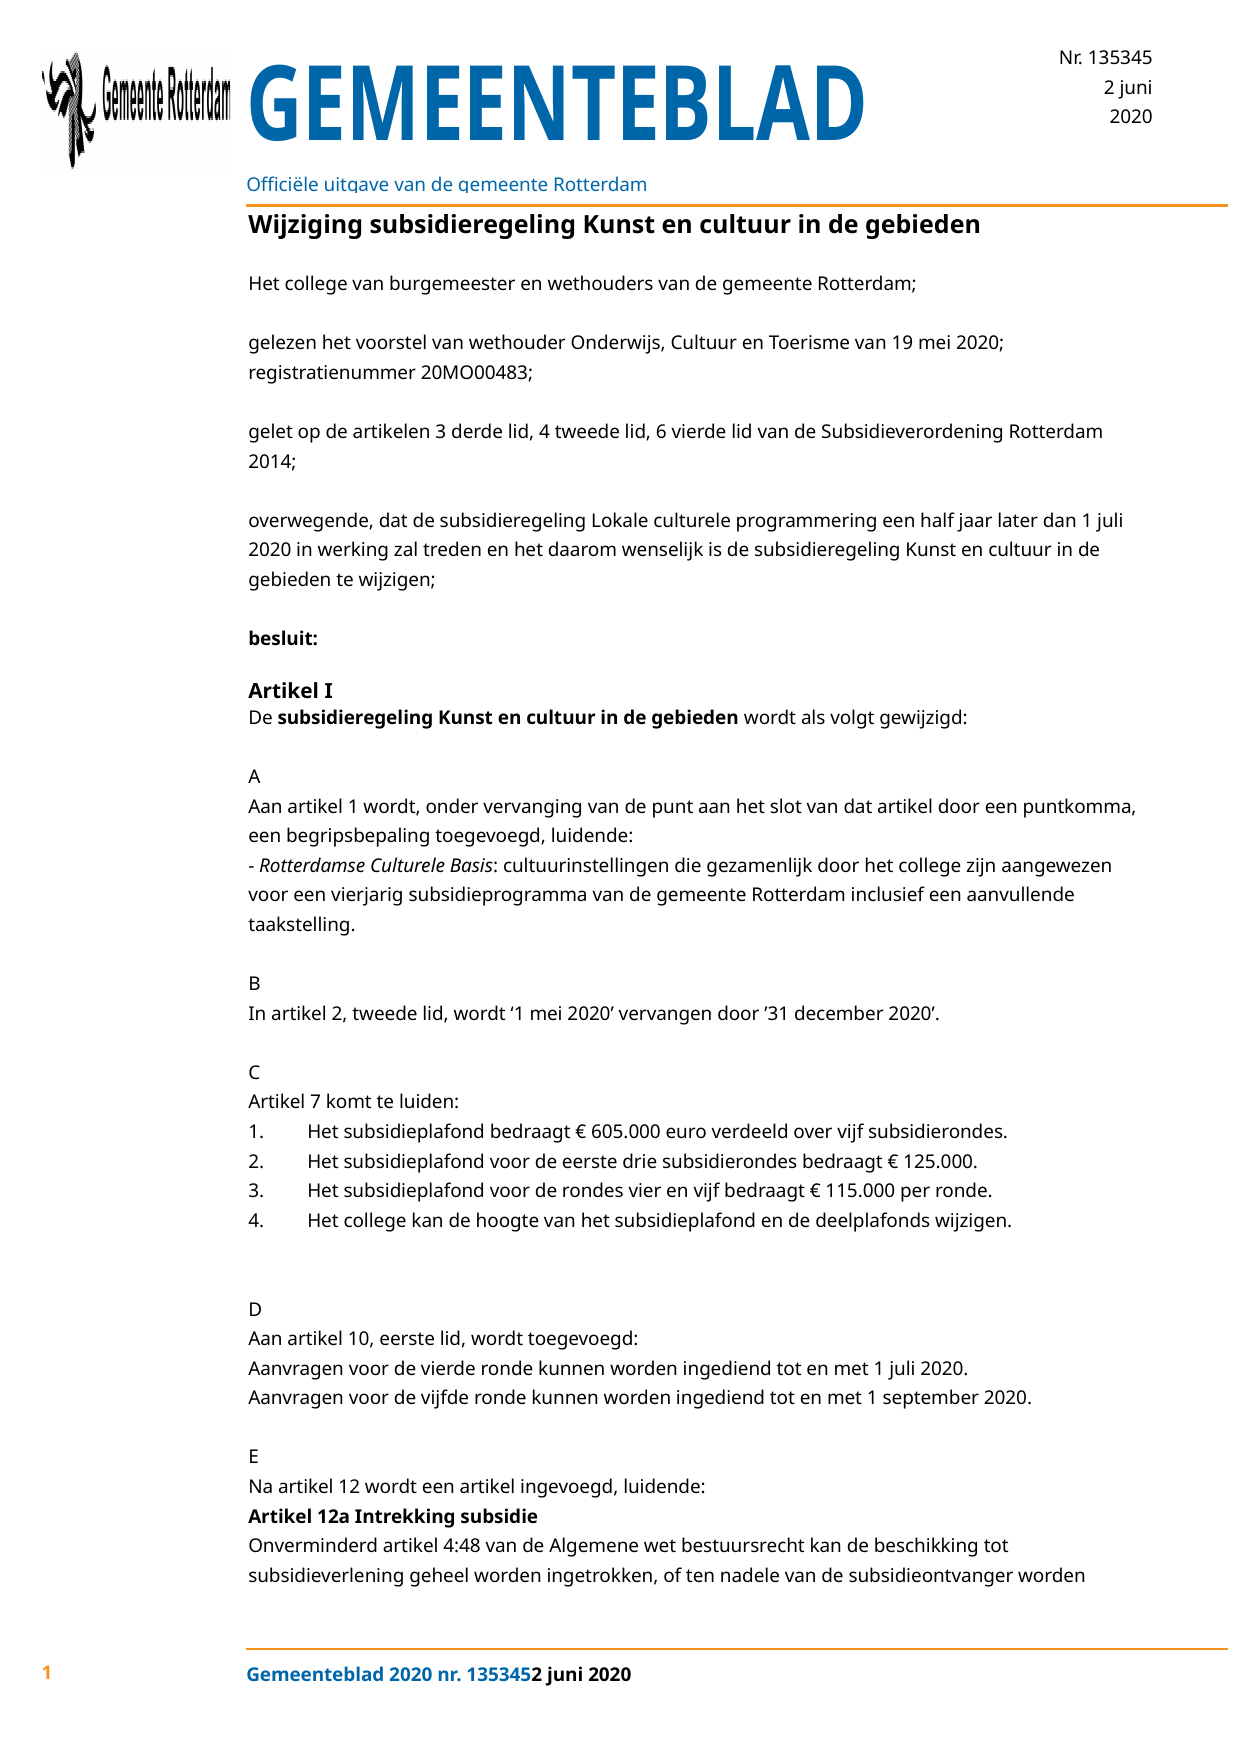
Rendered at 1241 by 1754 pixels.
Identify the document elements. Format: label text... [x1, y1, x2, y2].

text A [248, 763, 1152, 789]
text Aanvragen voor de vijfde ronde kunnen worden ingediend tot en met 1 september 2020. [248, 1384, 1152, 1410]
text B [248, 970, 1152, 996]
text Aan artikel 10, eerste lid, wordt toegevoegd: [248, 1325, 1152, 1351]
text Aanvragen voor de vierde ronde kunnen worden ingediend tot en met 1 juli 2020. [248, 1355, 1152, 1381]
text - Rotterdamse Culturele Basis: cultuurinstellingen die gezamenlijk door het college zijn aangewezen voor een vierjarig subsidieprogramma van de gemeente Rotterdam inclusief een aanvullende taakstelling. [248, 852, 1152, 937]
text Het college van burgemeester en wethouders van de gemeente Rotterdam; [248, 270, 1152, 296]
text Artikel I [248, 676, 1152, 704]
text Onverminderd artikel 4:48 van de Algemene wet bestuursrecht kan de beschikking tot subsidieverlening geheel worden ingetrokken, of ten nadele van de subsidieontvanger worden [248, 1532, 1152, 1588]
text besluit: [248, 625, 1152, 651]
text C [248, 1059, 1152, 1085]
text Wijziging subsidieregeling Kunst en cultuur in de gebieden [248, 207, 1152, 241]
list Het college kan de hoogte van het subsidieplafond en de deelplafonds wijzigen. [248, 1207, 1152, 1233]
text E [248, 1444, 1152, 1469]
list Het subsidieplafond voor de rondes vier en vijf bedraagt € 115.000 per ronde. [248, 1177, 1152, 1203]
text gelet op de artikelen 3 derde lid, 4 tweede lid, 6 vierde lid van de Subsidieverordening Rotterdam 2014; [248, 418, 1152, 473]
picture [41, 47, 231, 172]
text gelezen het voorstel van wethouder Onderwijs, Cultuur en Toerisme van 19 mei 2020; registratienummer 20MO00483; [248, 329, 1152, 385]
text overwegende, dat de subsidieregeling Lokale culturele programmering een half jaar later dan 1 juli 2020 in werking zal treden en het daarom wenselijk is de subsidieregeling Kunst en cultuur in de gebieden te wijzigen; [248, 507, 1152, 592]
text Aan artikel 1 wordt, onder vervanging van de punt aan het slot van dat artikel door een puntkomma, een begripsbepaling toegevoegd, luidende: [248, 793, 1152, 848]
text De subsidieregeling Kunst en cultuur in de gebieden wordt als volgt gewijzigd: [248, 704, 1152, 730]
text Artikel 12a Intrekking subsidie [248, 1503, 1152, 1529]
text In artikel 2, tweede lid, wordt ‘1 mei 2020’ vervangen door ’31 december 2020’. [248, 1000, 1152, 1026]
text Artikel 7 komt te luiden: [248, 1089, 1152, 1114]
list Het subsidieplafond bedraagt € 605.000 euro verdeeld over vijf subsidierondes. [248, 1118, 1152, 1144]
list Het subsidieplafond voor de eerste drie subsidierondes bedraagt € 125.000. [248, 1148, 1152, 1174]
text D [248, 1296, 1152, 1322]
text Na artikel 12 wordt een artikel ingevoegd, luidende: [248, 1473, 1152, 1499]
